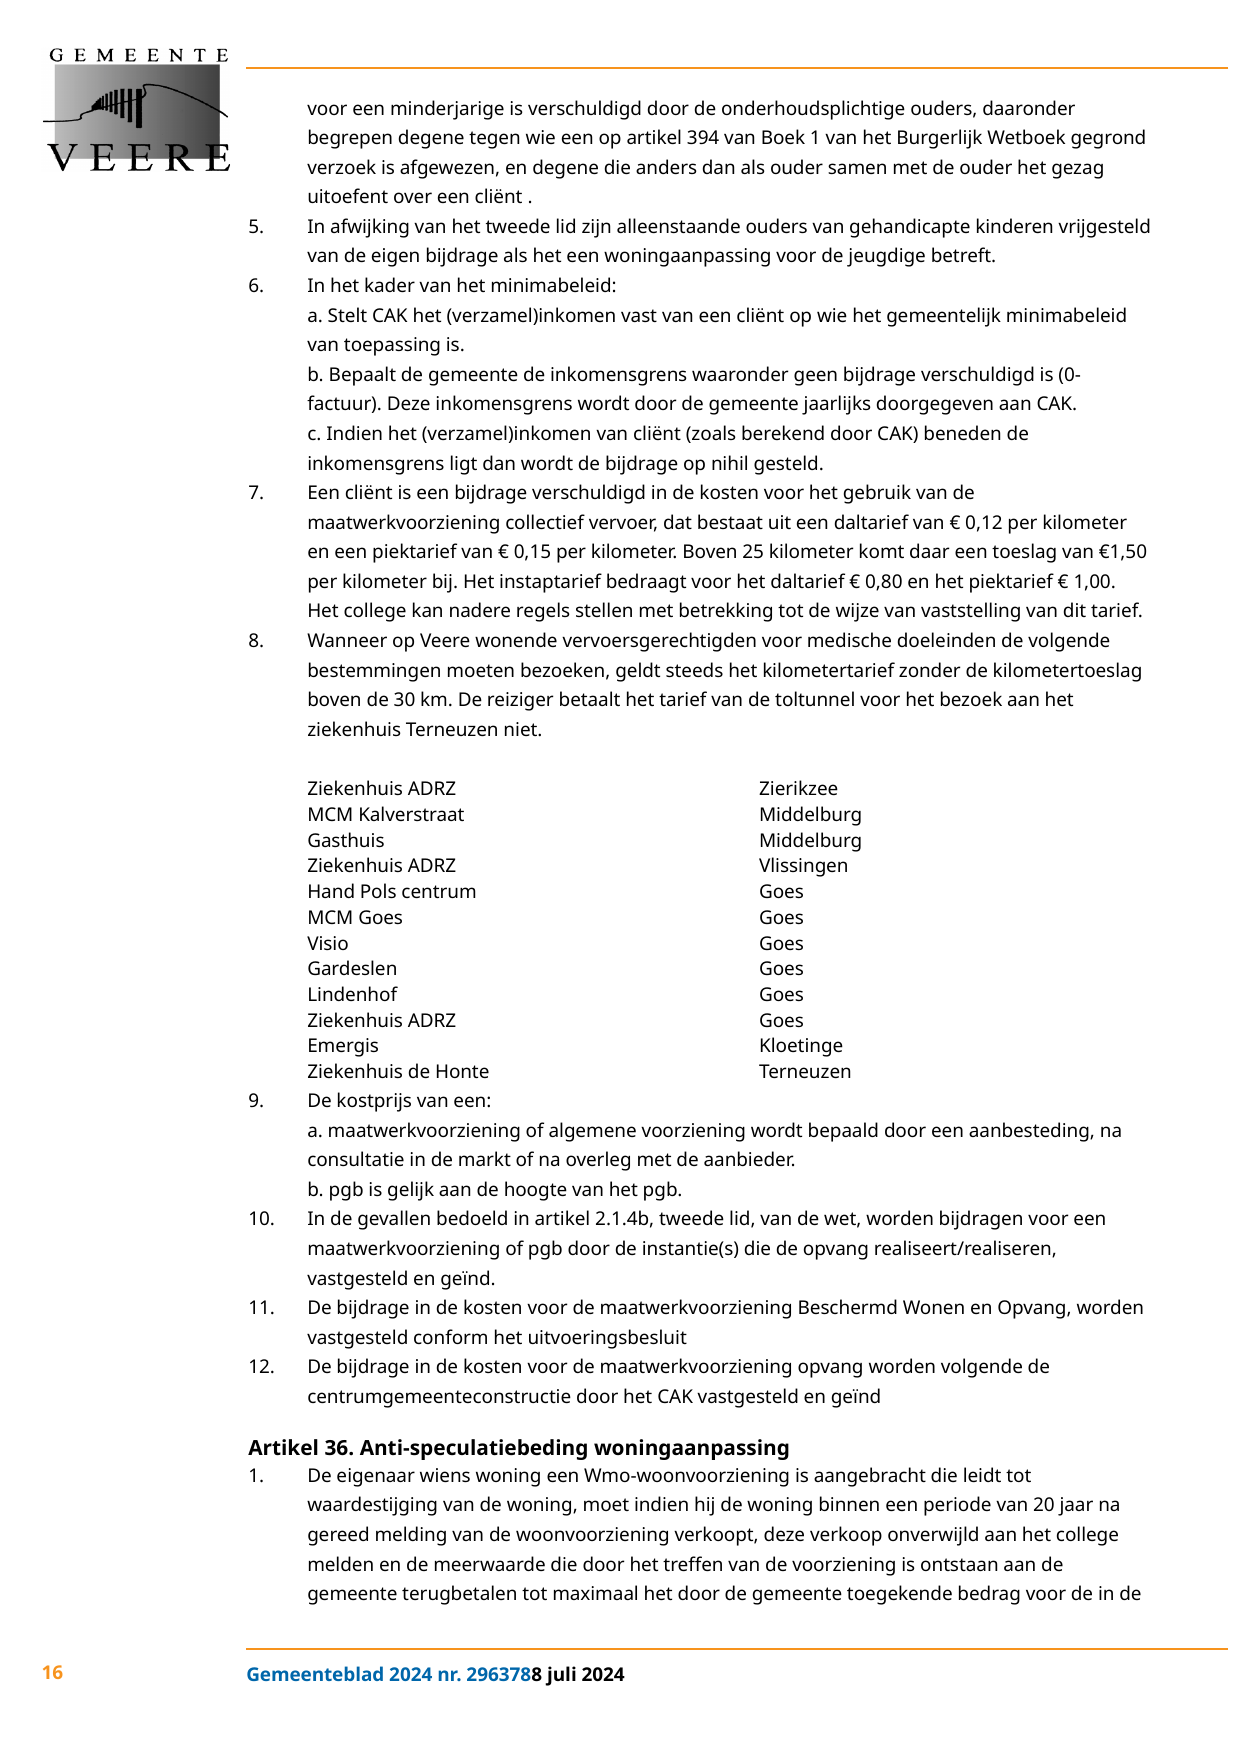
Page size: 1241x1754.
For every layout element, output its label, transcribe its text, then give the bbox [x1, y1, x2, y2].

list In afwijking van het tweede lid zijn alleenstaande ouders van gehandicapte kinderen vrijgesteld van de eigen bijdrage als het een woningaanpassing voor de jeugdige betreft. [248, 213, 1152, 268]
table_cell Visio [248, 930, 700, 955]
list De bijdrage in de kosten voor de maatwerkvoorziening opvang worden volgende de centrumgemeenteconstructie door het CAK vastgesteld en geïnd [248, 1353, 1152, 1409]
list De eigenaar wiens woning een Wmo-woonvoorziening is aangebracht die leidt tot waardestijging van de woning, moet indien hij de woning binnen een periode van 20 jaar na gereed melding van de woonvoorziening verkoopt, deze verkoop onverwijld aan het college melden en de meerwaarde die door het treffen van de voorziening is ontstaan aan de gemeente terugbetalen tot maximaal het door de gemeente toegekende bedrag voor de in de [248, 1462, 1152, 1606]
table_cell Goes [700, 930, 1152, 955]
list In de gevallen bedoeld in artikel 2.1.4b, tweede lid, van de wet, worden bijdragen voor een maatwerkvoorziening of pgb door de instantie(s) die de opvang realiseert/realiseren, vastgesteld en geïnd. [248, 1206, 1152, 1291]
list Een cliënt is een bijdrage verschuldigd in de kosten voor het gebruik van de maatwerkvoorziening collectief vervoer, dat bestaat uit een daltarief van € 0,12 per kilometer en een piektarief van € 0,15 per kilometer. Boven 25 kilometer komt daar een toeslag van €1,50 per kilometer bij. Het instaptarief bedraagt voor het daltarief € 0,80 en het piektarief € 1,00. Het college kan nadere regels stellen met betrekking tot de wijze van vaststelling van dit tarief. [248, 479, 1152, 623]
picture [41, 47, 231, 172]
table_header Zierikzee [700, 775, 1152, 801]
table_cell Ziekenhuis ADRZ [248, 853, 700, 878]
table_cell Terneuzen [700, 1058, 1152, 1084]
table_cell Ziekenhuis ADRZ [248, 1007, 700, 1033]
table_cell Kloetinge [700, 1033, 1152, 1058]
table_cell Gardeslen [248, 955, 700, 981]
table_cell Gasthuis [248, 827, 700, 852]
table_cell Middelburg [700, 827, 1152, 852]
table_cell Goes [700, 878, 1152, 904]
table_cell Goes [700, 904, 1152, 930]
list b. Bepaalt de gemeente de inkomensgrens waaronder geen bijdrage verschuldigd is (0-factuur). Deze inkomensgrens wordt door de gemeente jaarlijks doorgegeven aan CAK. [248, 361, 1152, 416]
table_cell Goes [700, 981, 1152, 1007]
table_cell Hand Pols centrum [248, 878, 700, 904]
table_header Ziekenhuis ADRZ [248, 775, 700, 801]
table_cell Ziekenhuis de Honte [248, 1058, 700, 1084]
table_cell MCM Kalverstraat [248, 801, 700, 827]
list c. Indien het (verzamel)inkomen van cliënt (zoals berekend door CAK) beneden de inkomensgrens ligt dan wordt de bijdrage op nihil gesteld. [248, 420, 1152, 476]
table_cell Vlissingen [700, 853, 1152, 878]
table_cell Emergis [248, 1033, 700, 1058]
list De bijdrage in de kosten voor de maatwerkvoorziening Beschermd Wonen en Opvang, worden vastgesteld conform het uitvoeringsbesluit [248, 1294, 1152, 1350]
table_cell Lindenhof [248, 981, 700, 1007]
text Artikel 36. Anti-speculatiebeding woningaanpassing [248, 1433, 1152, 1462]
list a. maatwerkvoorziening of algemene voorziening wordt bepaald door een aanbesteding, na consultatie in de markt of na overleg met de aanbieder. [248, 1117, 1152, 1172]
table_cell Goes [700, 955, 1152, 981]
table_cell MCM Goes [248, 904, 700, 930]
list voor een minderjarige is verschuldigd door de onderhoudsplichtige ouders, daaronder begrepen degene tegen wie een op artikel 394 van Boek 1 van het Burgerlijk Wetboek gegrond verzoek is afgewezen, en degene die anders dan als ouder samen met de ouder het gezag uitoefent over een cliënt . [248, 95, 1152, 209]
list b. pgb is gelijk aan de hoogte van het pgb. [248, 1176, 1152, 1202]
list In het kader van het minimabeleid: [248, 272, 1152, 298]
table_cell Goes [700, 1007, 1152, 1033]
list a. Stelt CAK het (verzamel)inkomen vast van een cliënt op wie het gemeentelijk minimabeleid van toepassing is. [248, 302, 1152, 357]
list Wanneer op Veere wonende vervoersgerechtigden voor medische doeleinden de volgende bestemmingen moeten bezoeken, geldt steeds het kilometertarief zonder de kilometertoeslag boven de 30 km. De reiziger betaalt het tarief van de toltunnel voor het bezoek aan het ziekenhuis Terneuzen niet. [248, 627, 1152, 742]
list De kostprijs van een: [248, 1087, 1152, 1113]
table_cell Middelburg [700, 801, 1152, 827]
